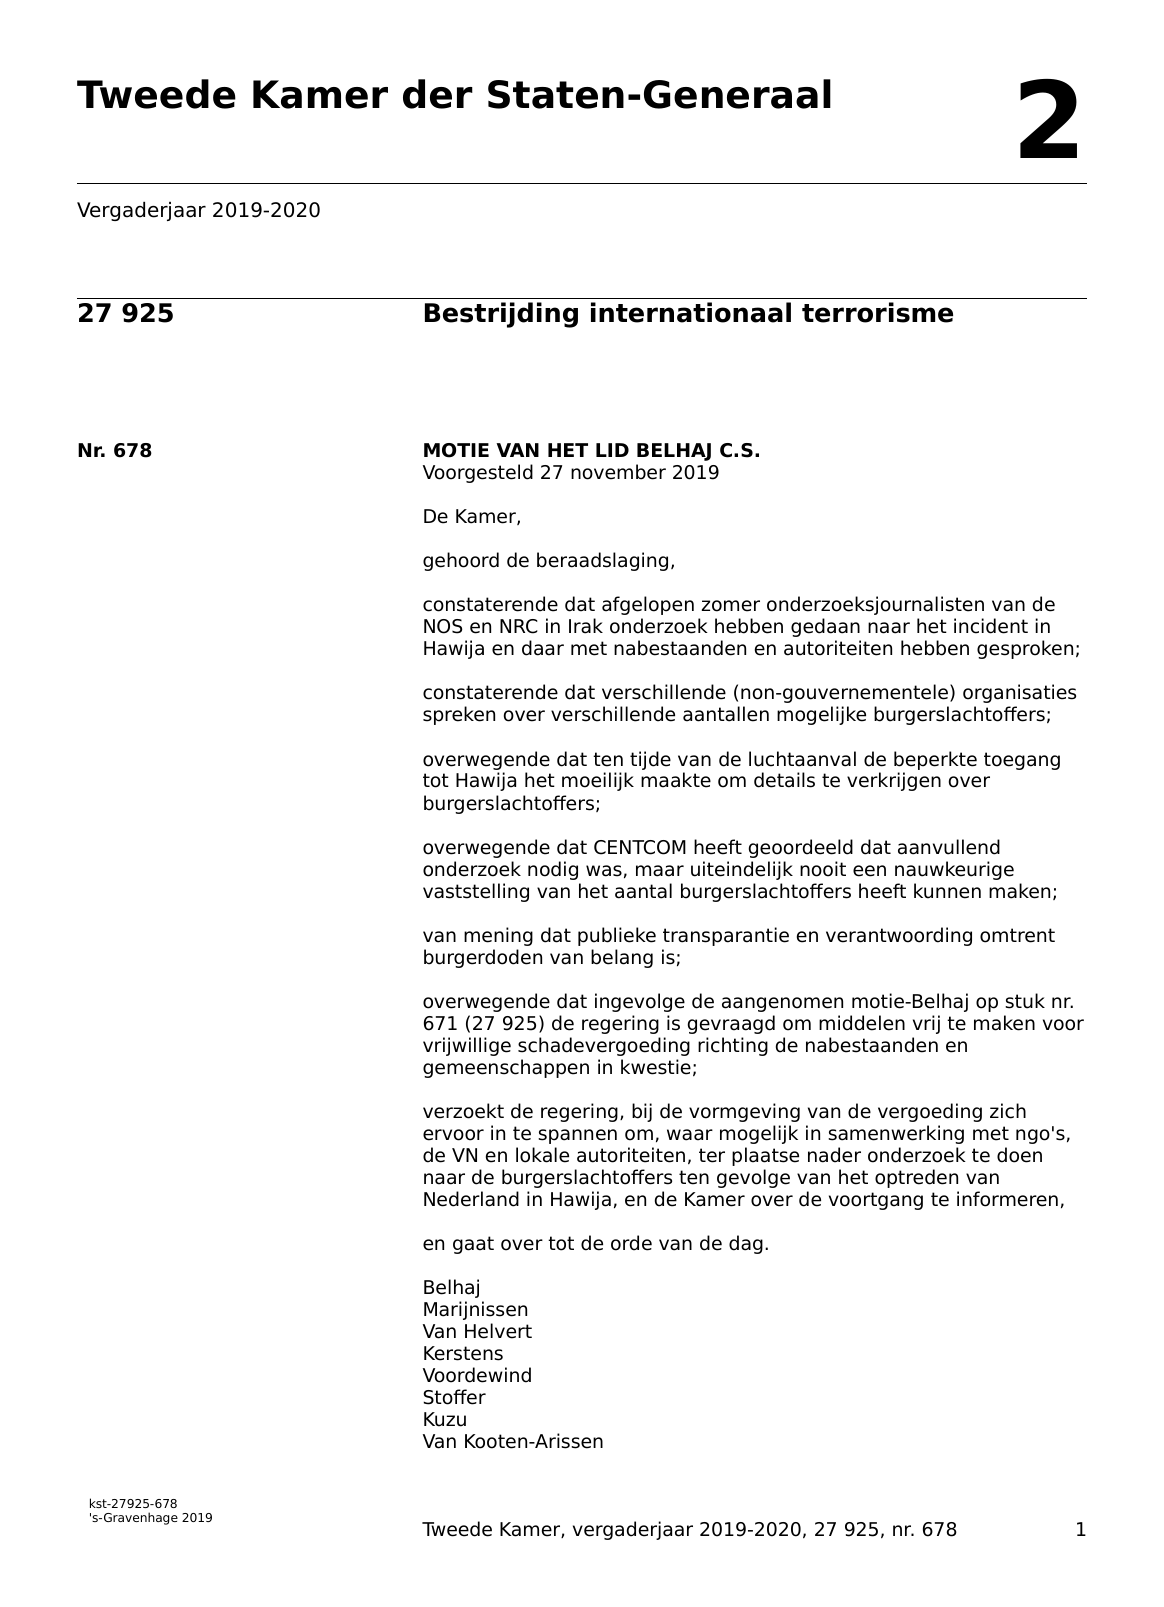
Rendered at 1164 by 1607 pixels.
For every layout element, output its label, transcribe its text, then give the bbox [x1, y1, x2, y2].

text Voordewind [422, 1365, 1087, 1387]
table_cell Vergaderjaar 2019-2020 [77, 184, 1087, 298]
text Van Kooten-Arissen [422, 1431, 1087, 1453]
text overwegende dat ingevolge de aangenomen motie-Belhaj op stuk nr. 671 (27 925) de regering is gevraagd om middelen vrij te maken voor vrijwillige schadevergoeding richting de nabestaanden en gemeenschappen in kwestie; [422, 991, 1087, 1079]
text overwegende dat ten tijde van de luchtaanval de beperkte toegang tot Hawija het moeilijk maakte om details te verkrijgen over burgerslachtoffers; [422, 748, 1087, 814]
subtitle 27 925 Bestrijding internationaal terrorisme [77, 299, 1087, 329]
text verzoekt de regering, bij de vormgeving van de vergoeding zich ervoor in te spannen om, waar mogelijk in samenwerking met ngo's, de VN en lokale autoriteiten, ter plaatse nader onderzoek te doen naar de burgerslachtoffers ten gevolge van het optreden van Nederland in Hawija, en de Kamer over de voortgang te informeren, [422, 1101, 1087, 1211]
text De Kamer, [422, 506, 1087, 528]
table_header Tweede Kamer der Staten-Generaal [77, 59, 886, 183]
text constaterende dat verschillende (non-gouvernementele) organisaties spreken over verschillende aantallen mogelijke burgerslachtoffers; [422, 682, 1087, 726]
text van mening dat publieke transparantie en verantwoording omtrent burgerdoden van belang is; [422, 925, 1087, 969]
text gehoord de beraadslaging, [422, 550, 1087, 572]
text overwegende dat CENTCOM heeft geoordeeld dat aanvullend onderzoek nodig was, maar uiteindelijk nooit een nauwkeurige vaststelling van het aantal burgerslachtoffers heeft kunnen maken; [422, 837, 1087, 902]
text Van Helvert [422, 1321, 1087, 1343]
text constaterende dat afgelopen zomer onderzoeksjournalisten van de NOS en NRC in Irak onderzoek hebben gedaan naar het incident in Hawija en daar met nabestaanden en autoriteiten hebben gesproken; [422, 594, 1087, 660]
text 's-Gravenhage 2019 [88, 1511, 323, 1525]
text en gaat over tot de orde van de dag. [422, 1233, 1087, 1255]
text Voorgesteld 27 november 2019 [422, 462, 1087, 484]
table_header 2 [886, 59, 1087, 183]
subtitle Nr. 678 MOTIE VAN HET LID BELHAJ C.S. [77, 440, 1087, 462]
text Kuzu [422, 1409, 1087, 1431]
text Marijnissen [422, 1299, 1087, 1321]
text kst-27925-678 [88, 1497, 323, 1511]
text Stoffer [422, 1387, 1087, 1409]
text Belhaj [422, 1277, 1087, 1299]
text Kerstens [422, 1343, 1087, 1365]
